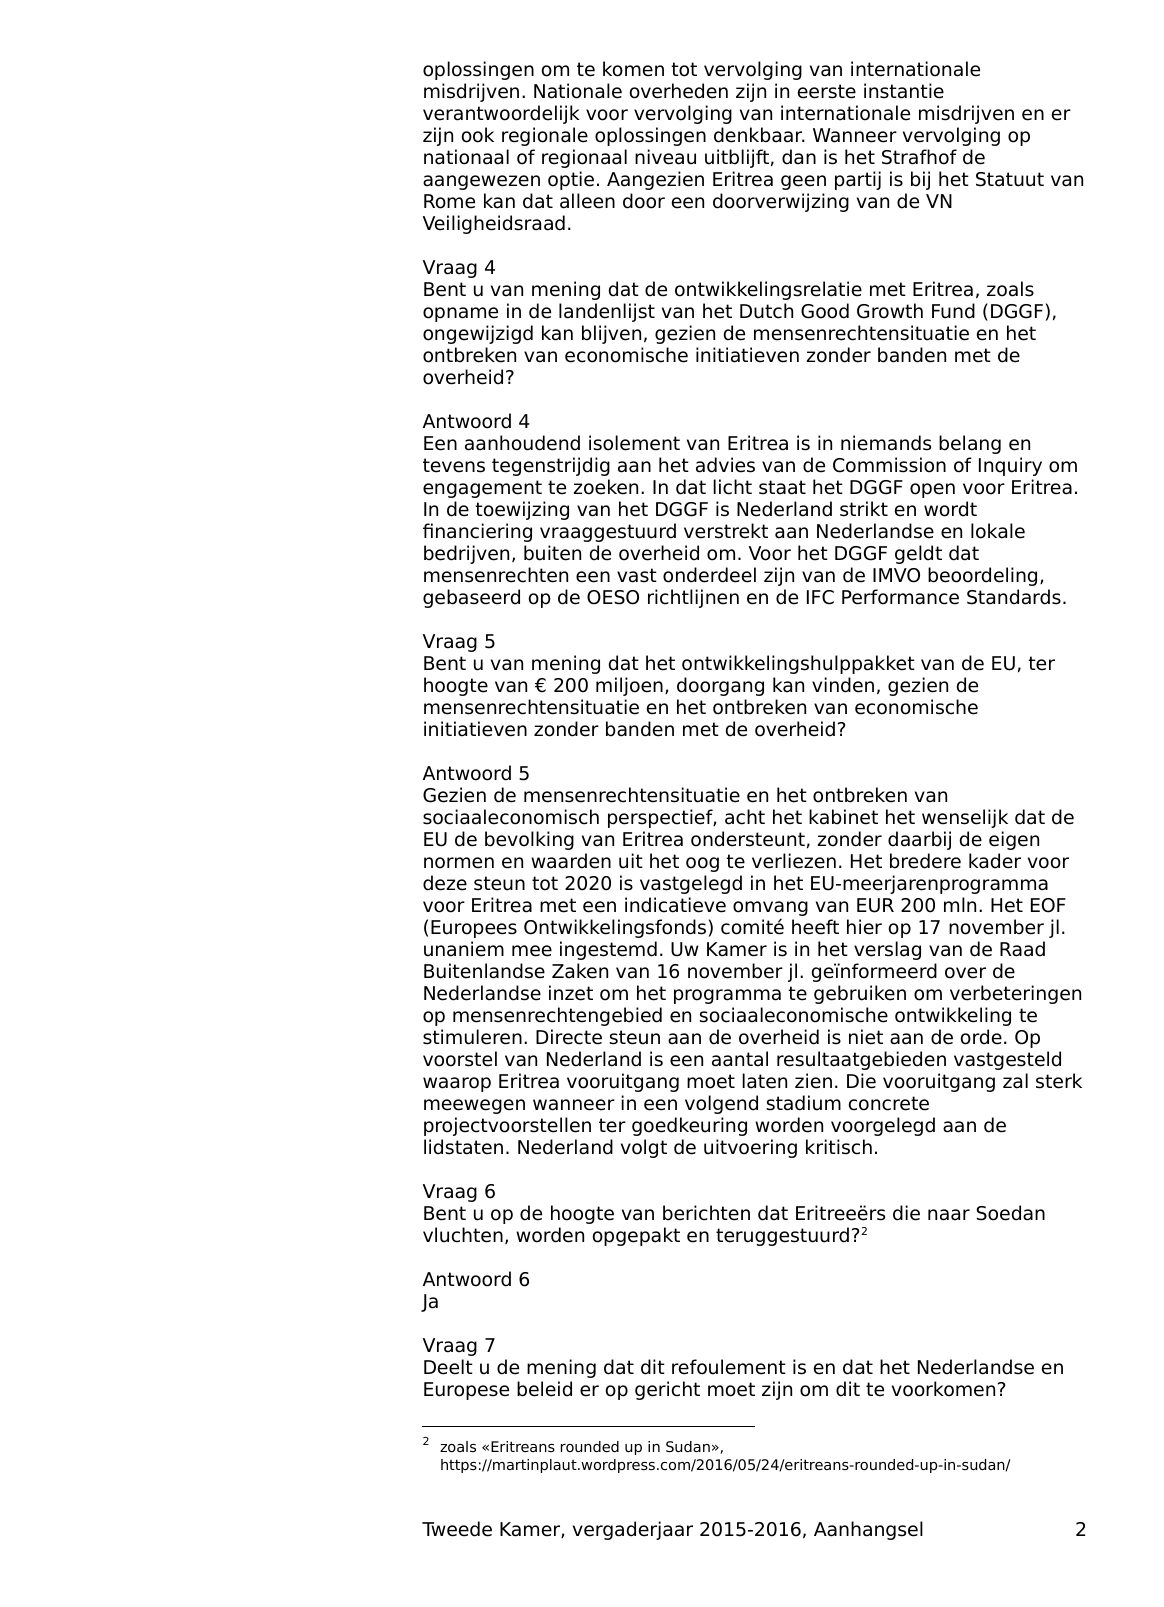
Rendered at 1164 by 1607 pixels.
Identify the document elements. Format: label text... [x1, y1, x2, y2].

text Gezien de mensenrechtensituatie en het ontbreken van sociaaleconomisch perspectief, acht het kabinet het wenselijk dat de EU de bevolking van Eritrea ondersteunt, zonder daarbij de eigen normen en waarden uit het oog te verliezen. Het bredere kader voor deze steun tot 2020 is vastgelegd in het EU-meerjarenprogramma voor Eritrea met een indicatieve omvang van EUR 200 mln. Het EOF (Europees Ontwikkelingsfonds) comité heeft hier op 17 november jl. unaniem mee ingestemd. Uw Kamer is in het verslag van de Raad Buitenlandse Zaken van 16 november jl. geïnformeerd over de Nederlandse inzet om het programma te gebruiken om verbeteringen op mensenrechtengebied en sociaaleconomische ontwikkeling te stimuleren. Directe steun aan de overheid is niet aan de orde. Op voorstel van Nederland is een aantal resultaatgebieden vastgesteld waarop Eritrea vooruitgang moet laten zien. Die vooruitgang zal sterk meewegen wanneer in een volgend stadium concrete projectvoorstellen ter goedkeuring worden voorgelegd aan de lidstaten. Nederland volgt de uitvoering kritisch. [422, 785, 1087, 1159]
text Deelt u de mening dat dit refoulement is en dat het Nederlandse en Europese beleid er op gericht moet zijn om dit te voorkomen? [422, 1357, 1087, 1401]
text oplossingen om te komen tot vervolging van internationale misdrijven. Nationale overheden zijn in eerste instantie verantwoordelijk voor vervolging van internationale misdrijven en er zijn ook regionale oplossingen denkbaar. Wanneer vervolging op nationaal of regionaal niveau uitblijft, dan is het Strafhof de aangewezen optie. Aangezien Eritrea geen partij is bij het Statuut van Rome kan dat alleen door een doorverwijzing van de VN Veiligheidsraad. [422, 59, 1087, 235]
text Bent u van mening dat het ontwikkelingshulppakket van de EU, ter hoogte van € 200 miljoen, doorgang kan vinden, gezien de mensenrechtensituatie en het ontbreken van economische initiatieven zonder banden met de overheid? [422, 653, 1087, 741]
text Een aanhoudend isolement van Eritrea is in niemands belang en tevens tegenstrijdig aan het advies van de Commission of Inquiry om engagement te zoeken. In dat licht staat het DGGF open voor Eritrea. In de toewijzing van het DGGF is Nederland strikt en wordt financiering vraaggestuurd verstrekt aan Nederlandse en lokale bedrijven, buiten de overheid om. Voor het DGGF geldt dat mensenrechten een vast onderdeel zijn van de IMVO beoordeling, gebaseerd op de OESO richtlijnen en de IFC Performance Standards. [422, 433, 1087, 609]
text Bent u op de hoogte van berichten dat Eritreeërs die naar Soedan vluchten, worden opgepakt en teruggestuurd? [422, 1203, 1087, 1247]
text Ja [422, 1291, 1087, 1313]
text Bent u van mening dat de ontwikkelingsrelatie met Eritrea, zoals opname in de landenlijst van het Dutch Good Growth Fund (DGGF), ongewijzigd kan blijven, gezien de mensenrechtensituatie en het ontbreken van economische initiatieven zonder banden met de overheid? [422, 279, 1087, 389]
text Antwoord 4 [422, 411, 1087, 433]
text Vraag 4 [422, 257, 1087, 279]
text Antwoord 6 [422, 1269, 1087, 1291]
text Vraag 6 [422, 1181, 1087, 1203]
text zoals «Eritreans rounded up in Sudan», https://martinplaut.wordpress.com/2016/05/24/eritreans-rounded-up-in-sudan/ [422, 1435, 1087, 1474]
text Vraag 5 [422, 631, 1087, 653]
text Antwoord 5 [422, 763, 1087, 785]
text Vraag 7 [422, 1335, 1087, 1357]
